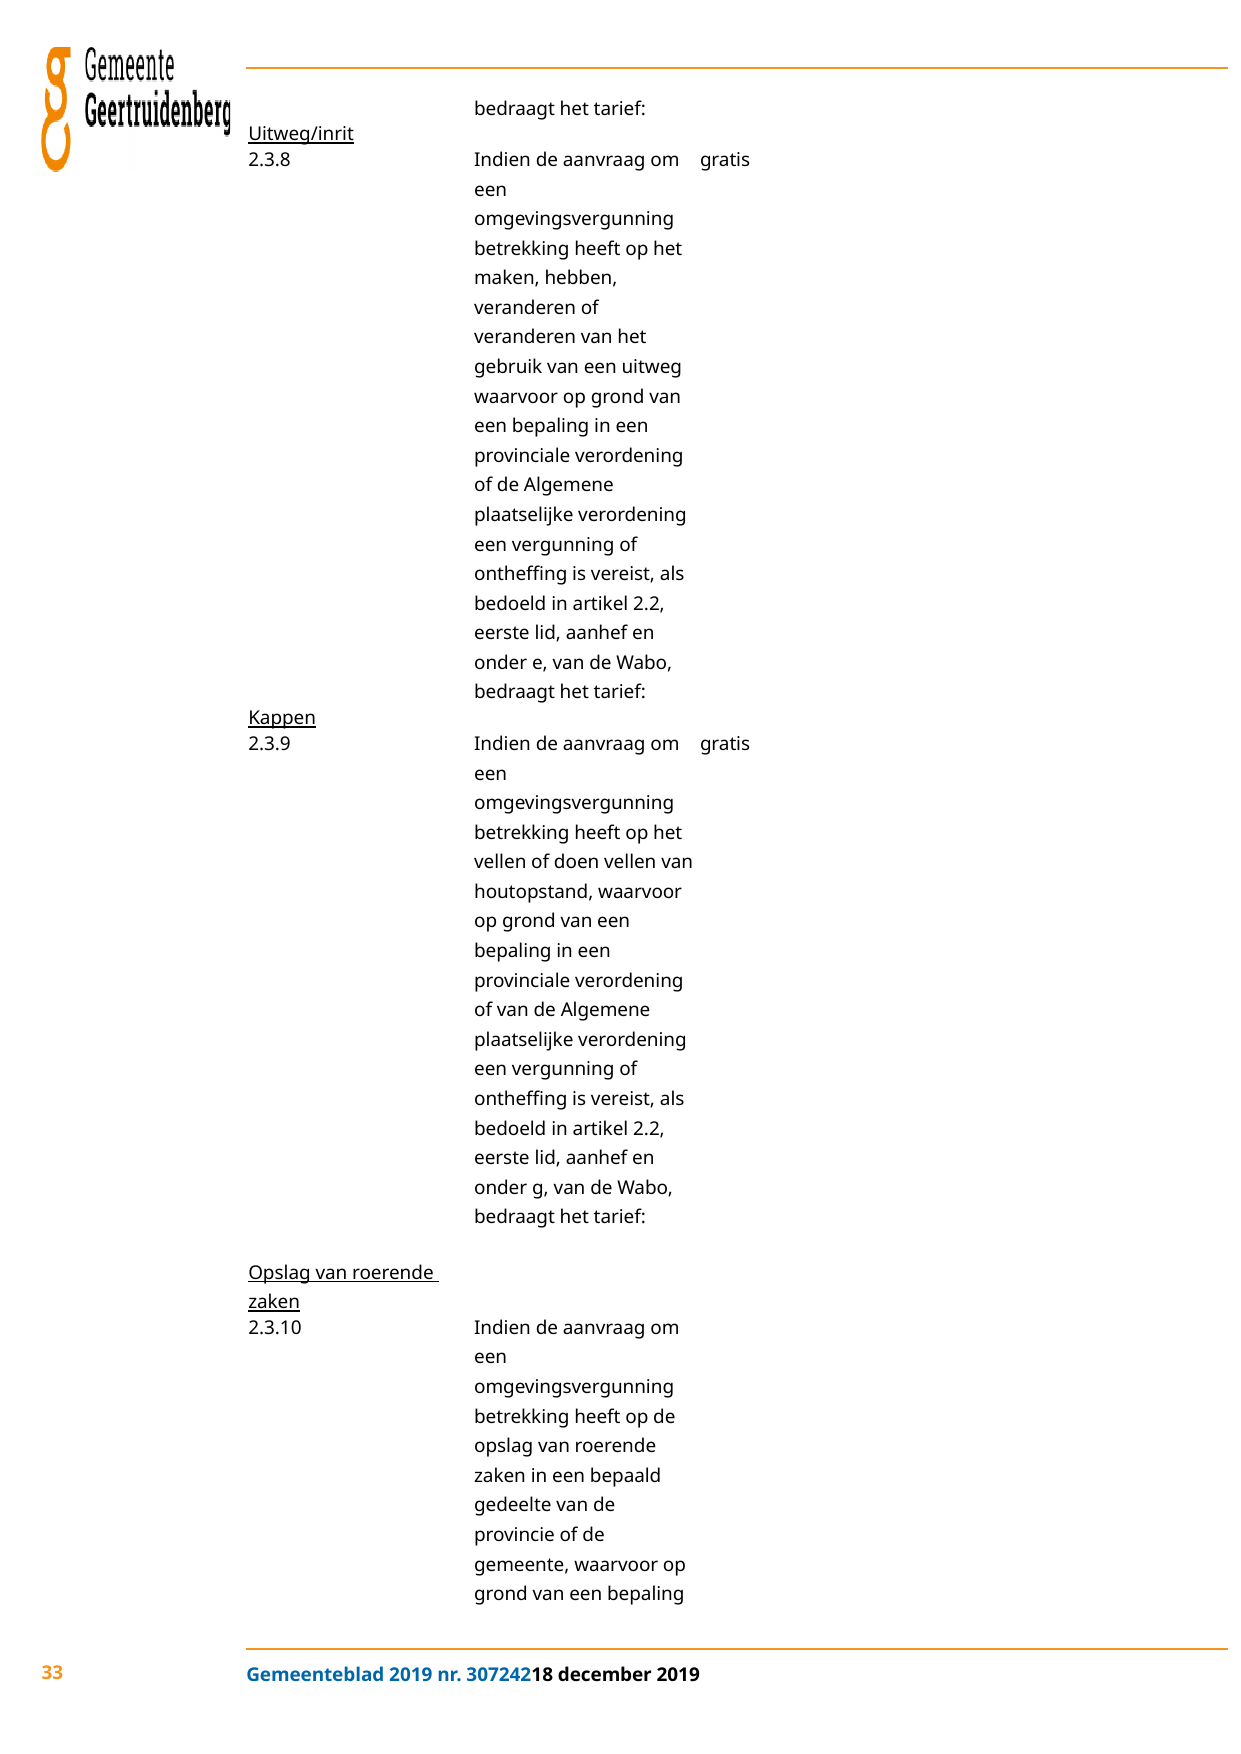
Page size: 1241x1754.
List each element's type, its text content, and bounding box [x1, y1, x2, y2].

table_cell bedraagt het tarief: [474, 95, 700, 121]
table_cell [926, 146, 1152, 704]
table_cell [474, 121, 700, 146]
table_cell gratis [700, 730, 926, 1259]
table_cell 2.3.10 [248, 1314, 474, 1606]
table_cell [700, 95, 926, 121]
table_cell [926, 95, 1152, 121]
table_cell [700, 1314, 926, 1606]
table_cell 2.3.8 [248, 146, 474, 704]
table_cell Indien de aanvraag om een omgevingsvergunning betrekking heeft op het vellen of doen vellen van houtopstand, waarvoor op grond van een bepaling in een provinciale verordening of van de Algemene plaatselijke verordening een vergunning of ontheffing is vereist, als bedoeld in artikel 2.2, eerste lid, aanhef en onder g, van de Wabo, bedraagt het tarief: [474, 730, 700, 1259]
table_cell [926, 730, 1152, 1259]
table_cell [474, 1259, 700, 1314]
table_cell Indien de aanvraag om een omgevingsvergunning betrekking heeft op de opslag van roerende zaken in een bepaald gedeelte van de provincie of de gemeente, waarvoor op grond van een bepaling [474, 1314, 700, 1606]
table_cell [474, 705, 700, 730]
table_cell 2.3.9 [248, 730, 474, 1259]
table_cell [926, 1314, 1152, 1606]
table_cell [248, 95, 474, 121]
table_cell Uitweg/inrit [248, 121, 474, 146]
table_cell Opslag van roerende zaken [248, 1259, 474, 1314]
table_cell gratis [700, 146, 926, 704]
picture [41, 47, 231, 172]
table_cell Kappen [248, 705, 474, 730]
table_cell Indien de aanvraag om een omgevingsvergunning betrekking heeft op het maken, hebben, veranderen of veranderen van het gebruik van een uitweg waarvoor op grond van een bepaling in een provinciale verordening of de Algemene plaatselijke verordening een vergunning of ontheffing is vereist, als bedoeld in artikel 2.2, eerste lid, aanhef en onder e, van de Wabo, bedraagt het tarief: [474, 146, 700, 704]
